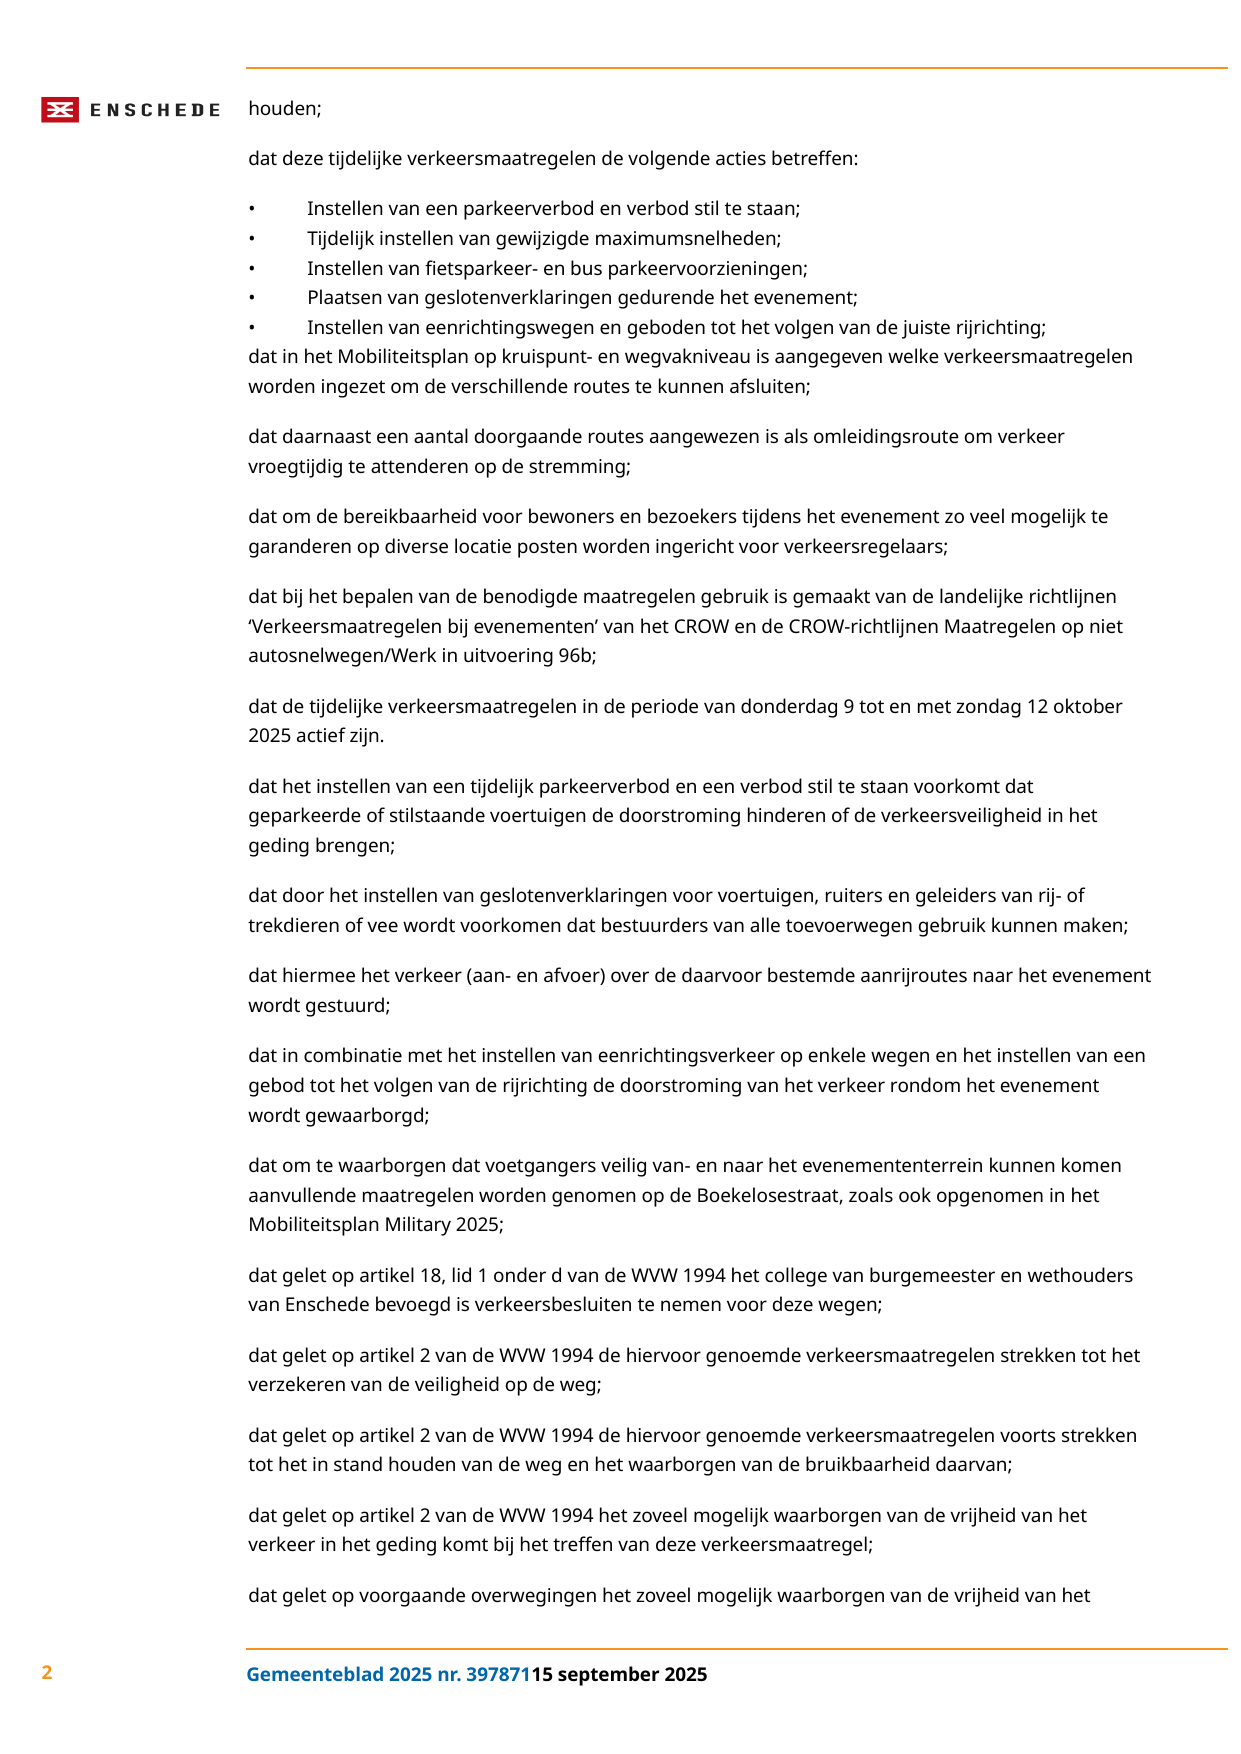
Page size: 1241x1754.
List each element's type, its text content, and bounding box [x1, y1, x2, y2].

text dat gelet op voorgaande overwegingen het zoveel mogelijk waarborgen van de vrijheid van het [248, 1582, 1152, 1608]
text dat gelet op artikel 2 van de WVW 1994 het zoveel mogelijk waarborgen van de vrijheid van het verkeer in het geding komt bij het treffen van deze verkeersmaatregel; [248, 1502, 1152, 1557]
text dat hiermee het verkeer (aan- en afvoer) over de daarvoor bestemde aanrijroutes naar het evenement wordt gestuurd; [248, 963, 1152, 1018]
picture [41, 47, 231, 172]
text dat om de bereikbaarheid voor bewoners en bezoekers tijdens het evenement zo veel mogelijk te garanderen op diverse locatie posten worden ingericht voor verkeersregelaars; [248, 503, 1152, 559]
text dat gelet op artikel 18, lid 1 onder d van de WVW 1994 het college van burgemeester en wethouders van Enschede bevoegd is verkeersbesluiten te nemen voor deze wegen; [248, 1262, 1152, 1317]
text dat gelet op artikel 2 van de WVW 1994 de hiervoor genoemde verkeersmaatregelen strekken tot het verzekeren van de veiligheid op de weg; [248, 1342, 1152, 1397]
text dat bij het bepalen van de benodigde maatregelen gebruik is gemaakt van de landelijke richtlijnen ‘Verkeersmaatregelen bij evenementen’ van het CROW en de CROW-richtlijnen Maatregelen op niet autosnelwegen/Werk in uitvoering 96b; [248, 583, 1152, 668]
list Instellen van eenrichtingswegen en geboden tot het volgen van de juiste rijrichting; [248, 314, 1152, 340]
list Instellen van fietsparkeer- en bus parkeervoorzieningen; [248, 255, 1152, 281]
text dat daarnaast een aantal doorgaande routes aangewezen is als omleidingsroute om verkeer vroegtijdig te attenderen op de stremming; [248, 423, 1152, 479]
text dat het instellen van een tijdelijk parkeerverbod en een verbod stil te staan voorkomt dat geparkeerde of stilstaande voertuigen de doorstroming hinderen of de verkeersveiligheid in het geding brengen; [248, 773, 1152, 858]
text dat deze tijdelijke verkeersmaatregelen de volgende acties betreffen: [248, 145, 1152, 171]
text houden; [248, 95, 1152, 121]
text dat in combinatie met het instellen van eenrichtingsverkeer op enkele wegen en het instellen van een gebod tot het volgen van de rijrichting de doorstroming van het verkeer rondom het evenement wordt gewaarborgd; [248, 1043, 1152, 1128]
list Instellen van een parkeerverbod en verbod stil te staan; [248, 196, 1152, 221]
text dat de tijdelijke verkeersmaatregelen in de periode van donderdag 9 tot en met zondag 12 oktober 2025 actief zijn. [248, 693, 1152, 748]
text dat in het Mobiliteitsplan op kruispunt- en wegvakniveau is aangegeven welke verkeersmaatregelen worden ingezet om de verschillende routes te kunnen afsluiten; [248, 343, 1152, 399]
list Plaatsen van geslotenverklaringen gedurende het evenement; [248, 284, 1152, 310]
text dat om te waarborgen dat voetgangers veilig van- en naar het evenemententerrein kunnen komen aanvullende maatregelen worden genomen op de Boekelosestraat, zoals ook opgenomen in het Mobiliteitsplan Military 2025; [248, 1152, 1152, 1237]
list Tijdelijk instellen van gewijzigde maximumsnelheden; [248, 225, 1152, 251]
text dat gelet op artikel 2 van de WVW 1994 de hiervoor genoemde verkeersmaatregelen voorts strekken tot het in stand houden van de weg en het waarborgen van de bruikbaarheid daarvan; [248, 1422, 1152, 1477]
text dat door het instellen van geslotenverklaringen voor voertuigen, ruiters en geleiders van rij- of trekdieren of vee wordt voorkomen dat bestuurders van alle toevoerwegen gebruik kunnen maken; [248, 883, 1152, 938]
